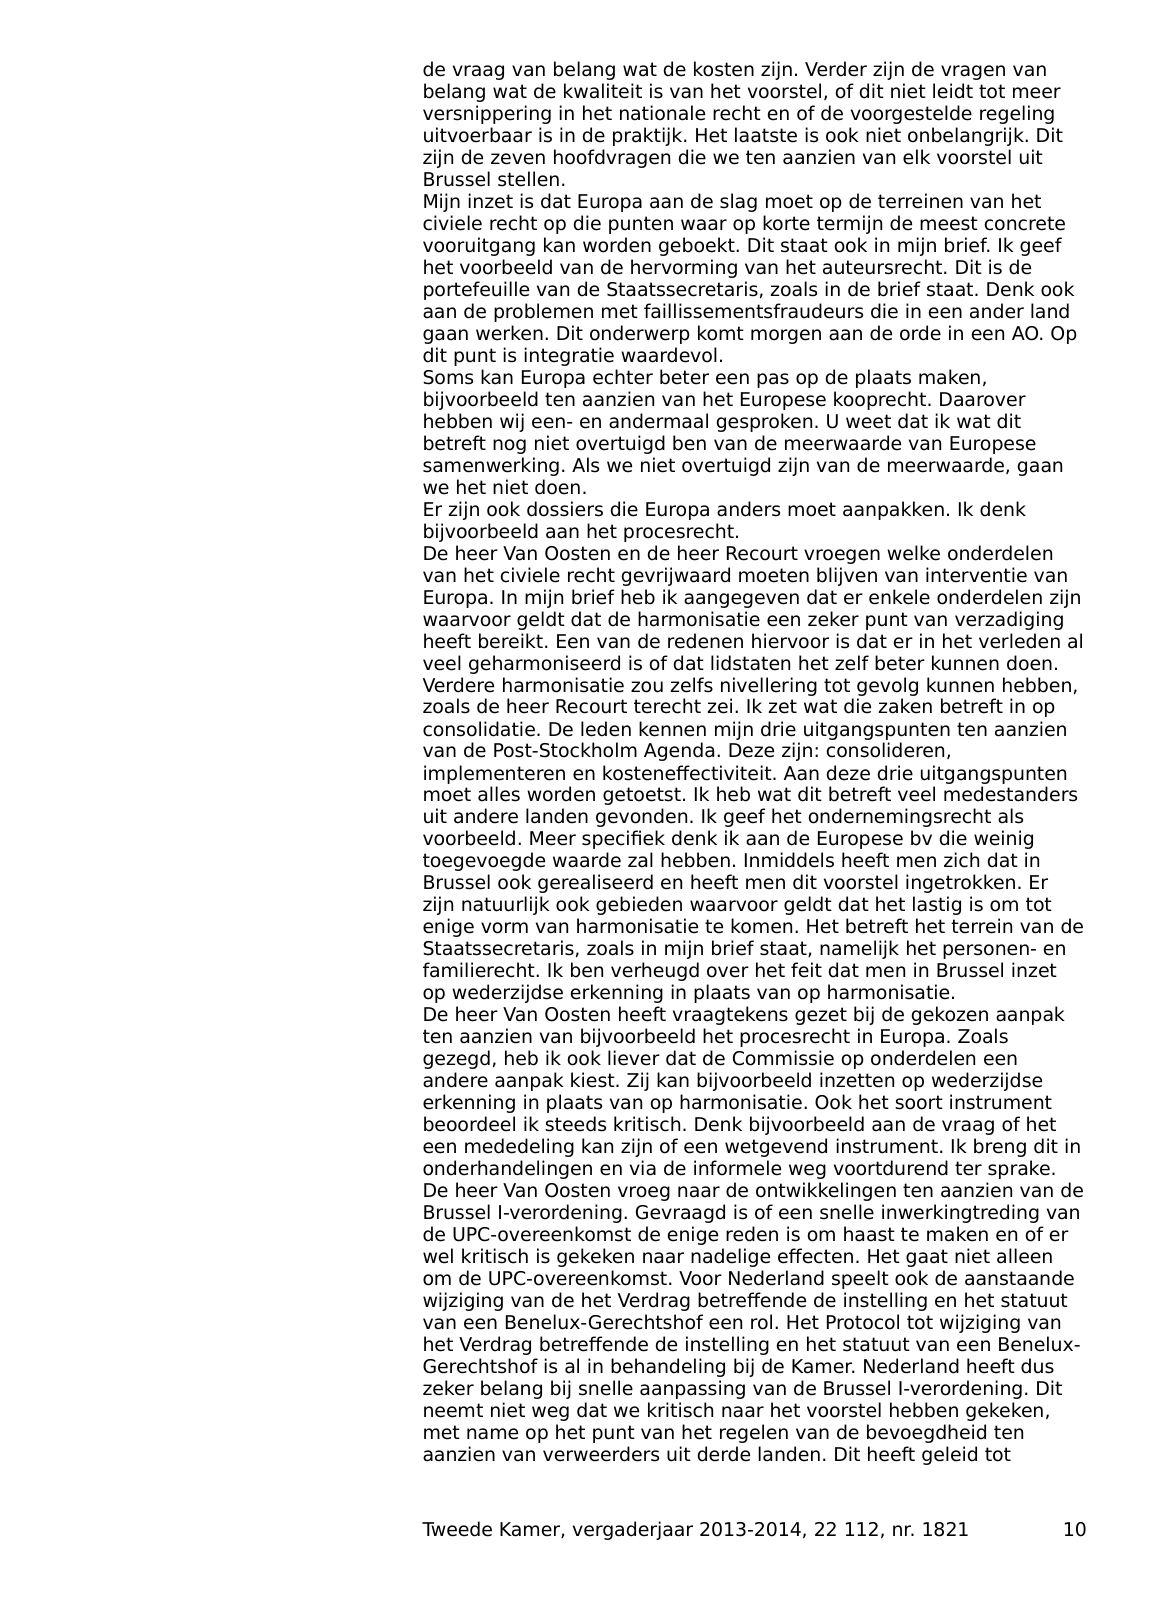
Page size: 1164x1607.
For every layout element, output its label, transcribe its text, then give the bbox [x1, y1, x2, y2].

text Soms kan Europa echter beter een pas op de plaats maken, bijvoorbeeld ten aanzien van het Europese kooprecht. Daarover hebben wij een- en andermaal gesproken. U weet dat ik wat dit betreft nog niet overtuigd ben van de meerwaarde van Europese samenwerking. Als we niet overtuigd zijn van de meerwaarde, gaan we het niet doen. [422, 367, 1087, 499]
text De heer Van Oosten en de heer Recourt vroegen welke onderdelen van het civiele recht gevrijwaard moeten blijven van interventie van Europa. In mijn brief heb ik aangegeven dat er enkele onderdelen zijn waarvoor geldt dat de harmonisatie een zeker punt van verzadiging heeft bereikt. Een van de redenen hiervoor is dat er in het verleden al veel geharmoniseerd is of dat lidstaten het zelf beter kunnen doen. Verdere harmonisatie zou zelfs nivellering tot gevolg kunnen hebben, zoals de heer Recourt terecht zei. Ik zet wat die zaken betreft in op consolidatie. De leden kennen mijn drie uitgangspunten ten aanzien van de Post-Stockholm Agenda. Deze zijn: consolideren, implementeren en kosteneffectiviteit. Aan deze drie uitgangspunten moet alles worden getoetst. Ik heb wat dit betreft veel medestanders uit andere landen gevonden. Ik geef het ondernemingsrecht als voorbeeld. Meer specifiek denk ik aan de Europese bv die weinig toegevoegde waarde zal hebben. Inmiddels heeft men zich dat in Brussel ook gerealiseerd en heeft men dit voorstel ingetrokken. Er zijn natuurlijk ook gebieden waarvoor geldt dat het lastig is om tot enige vorm van harmonisatie te komen. Het betreft het terrein van de Staatssecretaris, zoals in mijn brief staat, namelijk het personen- en familierecht. Ik ben verheugd over het feit dat men in Brussel inzet op wederzijdse erkenning in plaats van op harmonisatie. [422, 543, 1087, 1004]
text Mijn inzet is dat Europa aan de slag moet op de terreinen van het civiele recht op die punten waar op korte termijn de meest concrete vooruitgang kan worden geboekt. Dit staat ook in mijn brief. Ik geef het voorbeeld van de hervorming van het auteursrecht. Dit is de portefeuille van de Staatssecretaris, zoals in de brief staat. Denk ook aan de problemen met faillissementsfraudeurs die in een ander land gaan werken. Dit onderwerp komt morgen aan de orde in een AO. Op dit punt is integratie waardevol. [422, 191, 1087, 367]
text De heer Van Oosten heeft vraagtekens gezet bij de gekozen aanpak ten aanzien van bijvoorbeeld het procesrecht in Europa. Zoals gezegd, heb ik ook liever dat de Commissie op onderdelen een andere aanpak kiest. Zij kan bijvoorbeeld inzetten op wederzijdse erkenning in plaats van op harmonisatie. Ook het soort instrument beoordeel ik steeds kritisch. Denk bijvoorbeeld aan de vraag of het een mededeling kan zijn of een wetgevend instrument. Ik breng dit in onderhandelingen en via de informele weg voortdurend ter sprake. De heer Van Oosten vroeg naar de ontwikkelingen ten aanzien van de Brussel I-verordening. Gevraagd is of een snelle inwerkingtreding van de UPC-overeenkomst de enige reden is om haast te maken en of er wel kritisch is gekeken naar nadelige effecten. Het gaat niet alleen om de UPC-overeenkomst. Voor Nederland speelt ook de aanstaande wijziging van de het Verdrag betreffende de instelling en het statuut van een Benelux-Gerechtshof een rol. Het Protocol tot wijziging van het Verdrag betreffende de instelling en het statuut van een Benelux-Gerechtshof is al in behandeling bij de Kamer. Nederland heeft dus zeker belang bij snelle aanpassing van de Brussel I-verordening. Dit neemt niet weg dat we kritisch naar het voorstel hebben gekeken, met name op het punt van het regelen van de bevoegdheid ten aanzien van verweerders uit derde landen. Dit heeft geleid tot [422, 1004, 1087, 1466]
text de vraag van belang wat de kosten zijn. Verder zijn de vragen van belang wat de kwaliteit is van het voorstel, of dit niet leidt tot meer versnippering in het nationale recht en of de voorgestelde regeling uitvoerbaar is in de praktijk. Het laatste is ook niet onbelangrijk. Dit zijn de zeven hoofdvragen die we ten aanzien van elk voorstel uit Brussel stellen. [422, 59, 1087, 191]
text Er zijn ook dossiers die Europa anders moet aanpakken. Ik denk bijvoorbeeld aan het procesrecht. [422, 499, 1087, 543]
